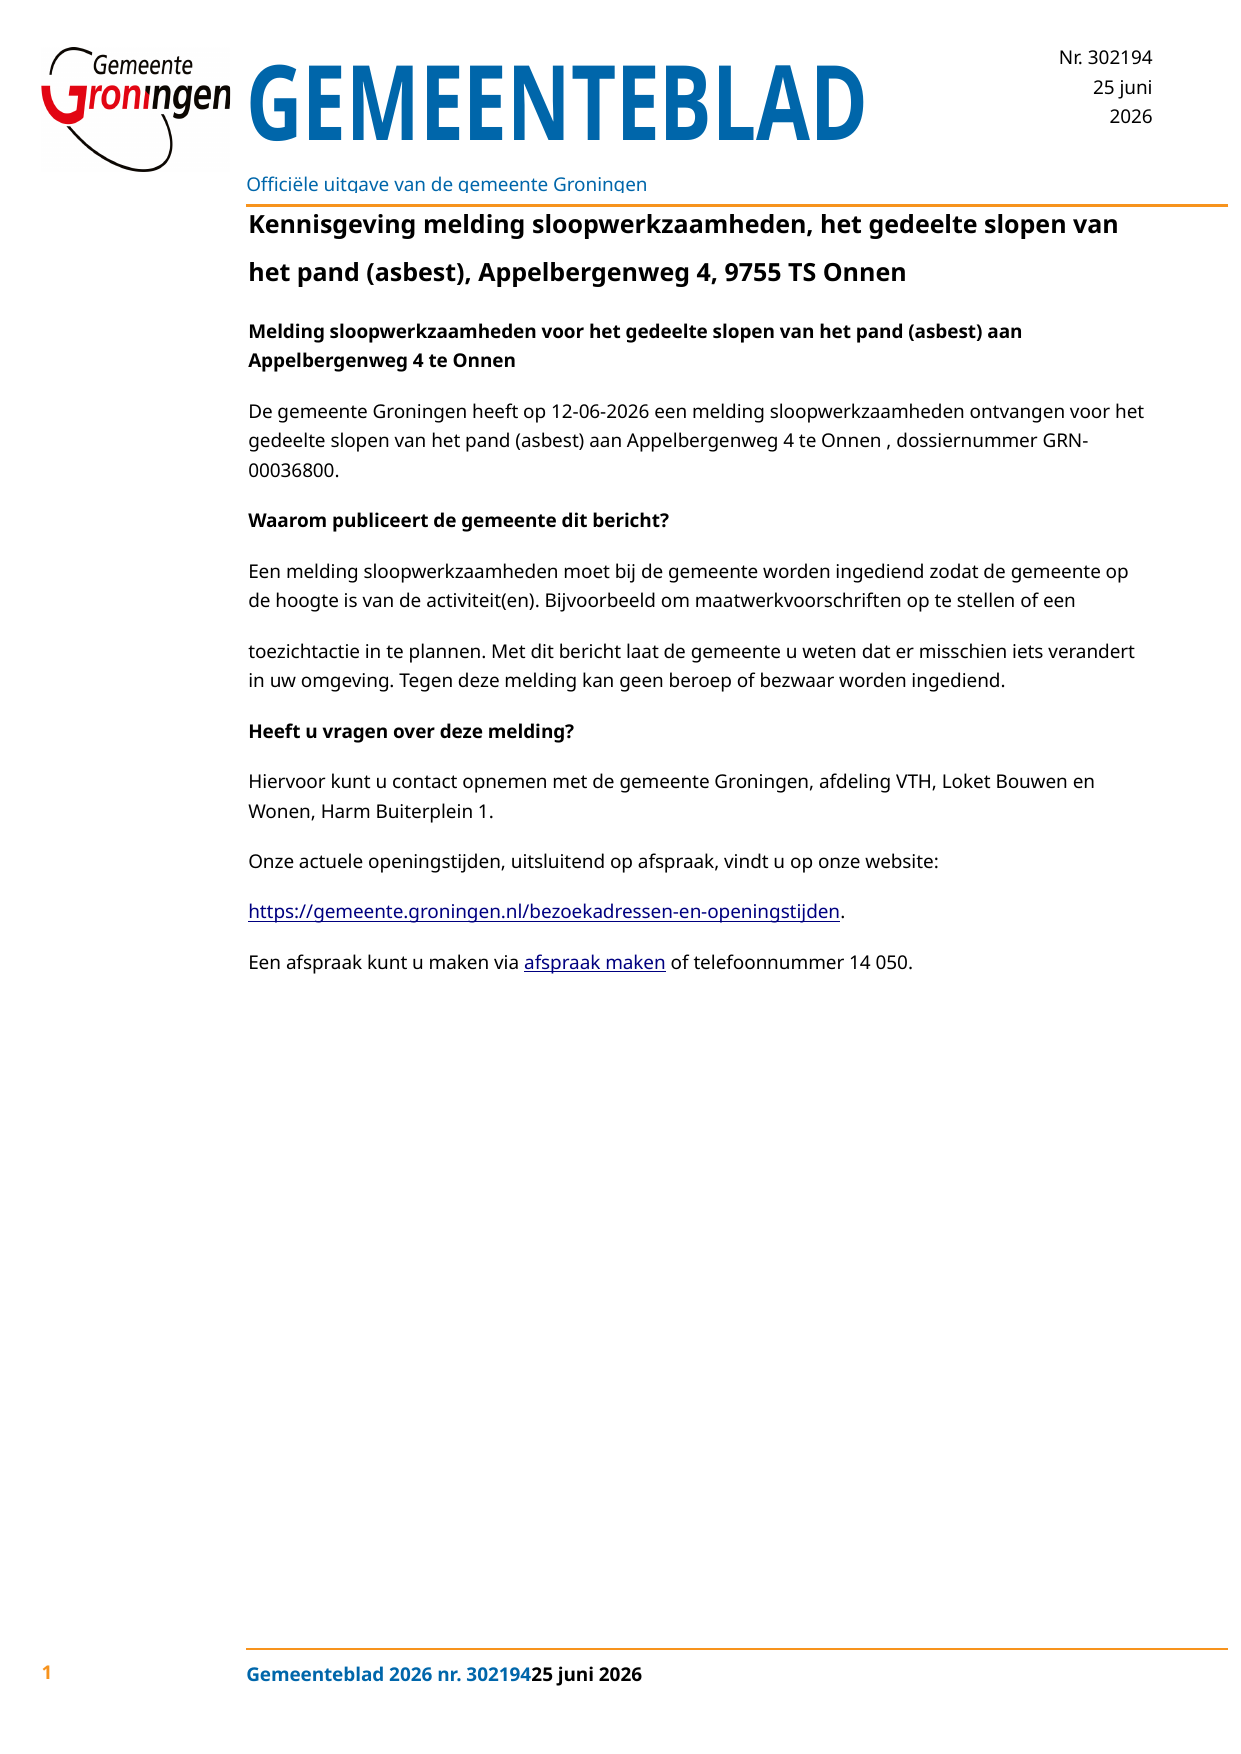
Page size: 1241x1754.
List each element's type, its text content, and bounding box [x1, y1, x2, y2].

text toezichtactie in te plannen. Met dit bericht laat de gemeente u weten dat er misschien iets verandert in uw omgeving. Tegen deze melding kan geen beroep of bezwaar worden ingediend. [248, 638, 1152, 693]
text Onze actuele openingstijden, uitsluitend op afspraak, vindt u op onze website: [248, 848, 1152, 874]
text Waarom publiceert de gemeente dit bericht? [248, 507, 1152, 533]
picture [41, 47, 231, 172]
text Een afspraak kunt u maken via afspraak maken of telefoonnummer 14 050. [248, 949, 1152, 975]
text De gemeente Groningen heeft op 12-06-2026 een melding sloopwerkzaamheden ontvangen voor het gedeelte slopen van het pand (asbest) aan Appelbergenweg 4 te Onnen , dossiernummer GRN-00036800. [248, 398, 1152, 483]
text Melding sloopwerkzaamheden voor het gedeelte slopen van het pand (asbest) aan Appelbergenweg 4 te Onnen [248, 318, 1152, 373]
text Hiervoor kunt u contact opnemen met de gemeente Groningen, afdeling VTH, Loket Bouwen en Wonen, Harm Buiterplein 1. [248, 768, 1152, 824]
text Een melding sloopwerkzaamheden moet bij de gemeente worden ingediend zodat de gemeente op de hoogte is van de activiteit(en). Bijvoorbeeld om maatwerkvoorschriften op te stellen of een [248, 558, 1152, 613]
text Heeft u vragen over deze melding? [248, 718, 1152, 744]
text https://gemeente.groningen.nl/bezoekadressen-en-openingstijden. [248, 899, 1152, 924]
text Kennisgeving melding sloopwerkzaamheden, het gedeelte slopen van het pand (asbest), Appelbergenweg 4, 9755 TS Onnen [248, 207, 1152, 288]
